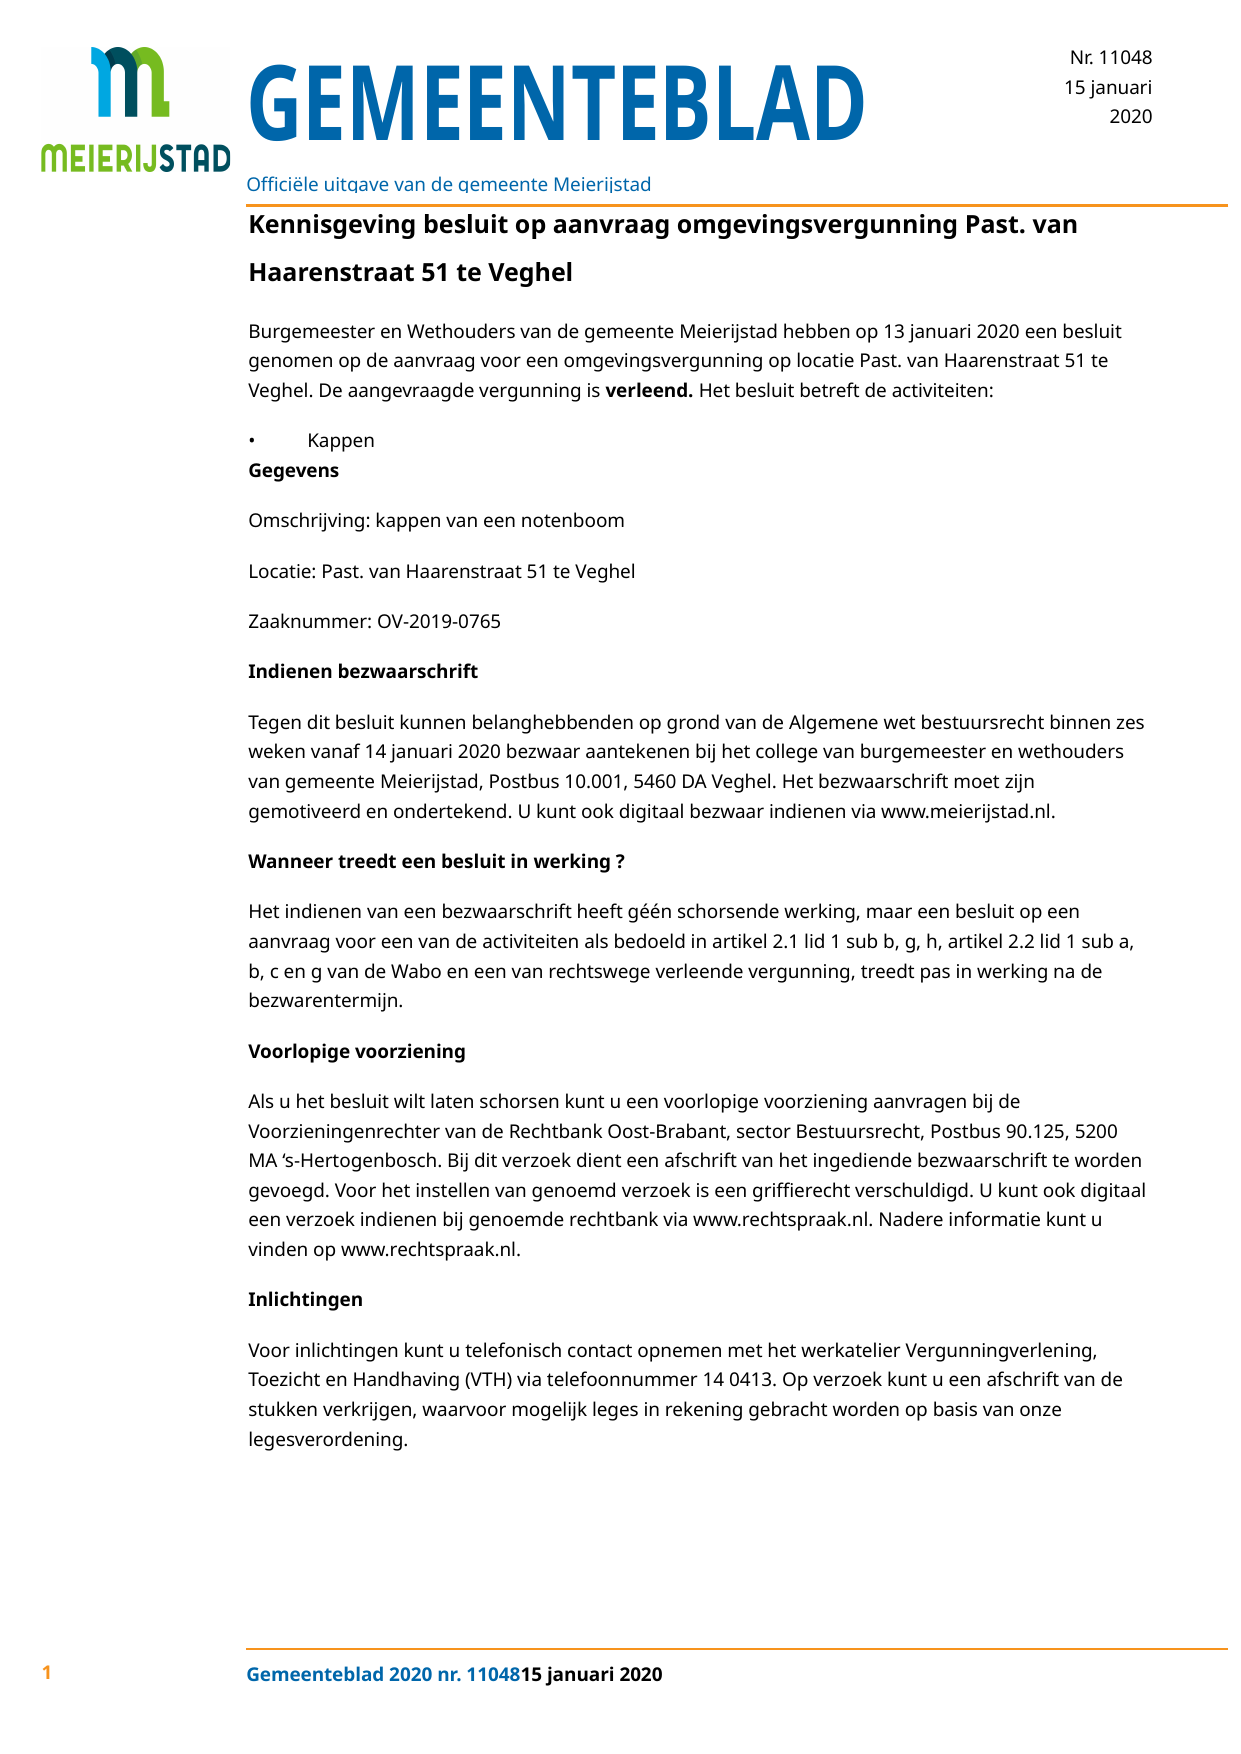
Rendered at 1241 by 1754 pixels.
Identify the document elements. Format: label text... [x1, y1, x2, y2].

text Het indienen van een bezwaarschrift heeft géén schorsende werking, maar een besluit op een aanvraag voor een van de activiteiten als bedoeld in artikel 2.1 lid 1 sub b, g, h, artikel 2.2 lid 1 sub a, b, c en g van de Wabo en een van rechtswege verleende vergunning, treedt pas in werking na de bezwarentermijn. [248, 899, 1152, 1013]
text Burgemeester en Wethouders van de gemeente Meierijstad hebben op 13 januari 2020 een besluit genomen op de aanvraag voor een omgevingsvergunning op locatie Past. van Haarenstraat 51 te Veghel. De aangevraagde vergunning is verleend. Het besluit betreft de activiteiten: [248, 318, 1152, 403]
text Voorlopige voorziening [248, 1038, 1152, 1064]
text Kennisgeving besluit op aanvraag omgevingsvergunning Past. van Haarenstraat 51 te Veghel [248, 207, 1152, 288]
text Inlichtingen [248, 1287, 1152, 1312]
text Voor inlichtingen kunt u telefonisch contact opnemen met het werkatelier Vergunningverlening, Toezicht en Handhaving (VTH) via telefoonnummer 14 0413. Op verzoek kunt u een afschrift van de stukken verkrijgen, waarvoor mogelijk leges in rekening gebracht worden op basis van onze legesverordening. [248, 1337, 1152, 1452]
text Als u het besluit wilt laten schorsen kunt u een voorlopige voorziening aanvragen bij de Voorzieningenrechter van de Rechtbank Oost-Brabant, sector Bestuursrecht, Postbus 90.125, 5200 MA ‘s-Hertogenbosch. Bij dit verzoek dient een afschrift van het ingediende bezwaarschrift te worden gevoegd. Voor het instellen van genoemd verzoek is een griffierecht verschuldigd. U kunt ook digitaal een verzoek indienen bij genoemde rechtbank via www.rechtspraak.nl. Nadere informatie kunt u vinden op www.rechtspraak.nl. [248, 1088, 1152, 1262]
text Zaaknummer: OV-2019-0765 [248, 608, 1152, 634]
text Wanneer treedt een besluit in werking ? [248, 848, 1152, 874]
text Locatie: Past. van Haarenstraat 51 te Veghel [248, 558, 1152, 584]
picture [41, 47, 231, 172]
text Omschrijving: kappen van een notenboom [248, 507, 1152, 533]
text Tegen dit besluit kunnen belanghebbenden op grond van de Algemene wet bestuursrecht binnen zes weken vanaf 14 januari 2020 bezwaar aantekenen bij het college van burgemeester en wethouders van gemeente Meierijstad, Postbus 10.001, 5460 DA Veghel. Het bezwaarschrift moet zijn gemotiveerd en ondertekend. U kunt ook digitaal bezwaar indienen via www.meierijstad.nl. [248, 709, 1152, 824]
list Kappen [248, 427, 1152, 453]
text Gegevens [248, 457, 1152, 483]
text Indienen bezwaarschrift [248, 659, 1152, 684]
